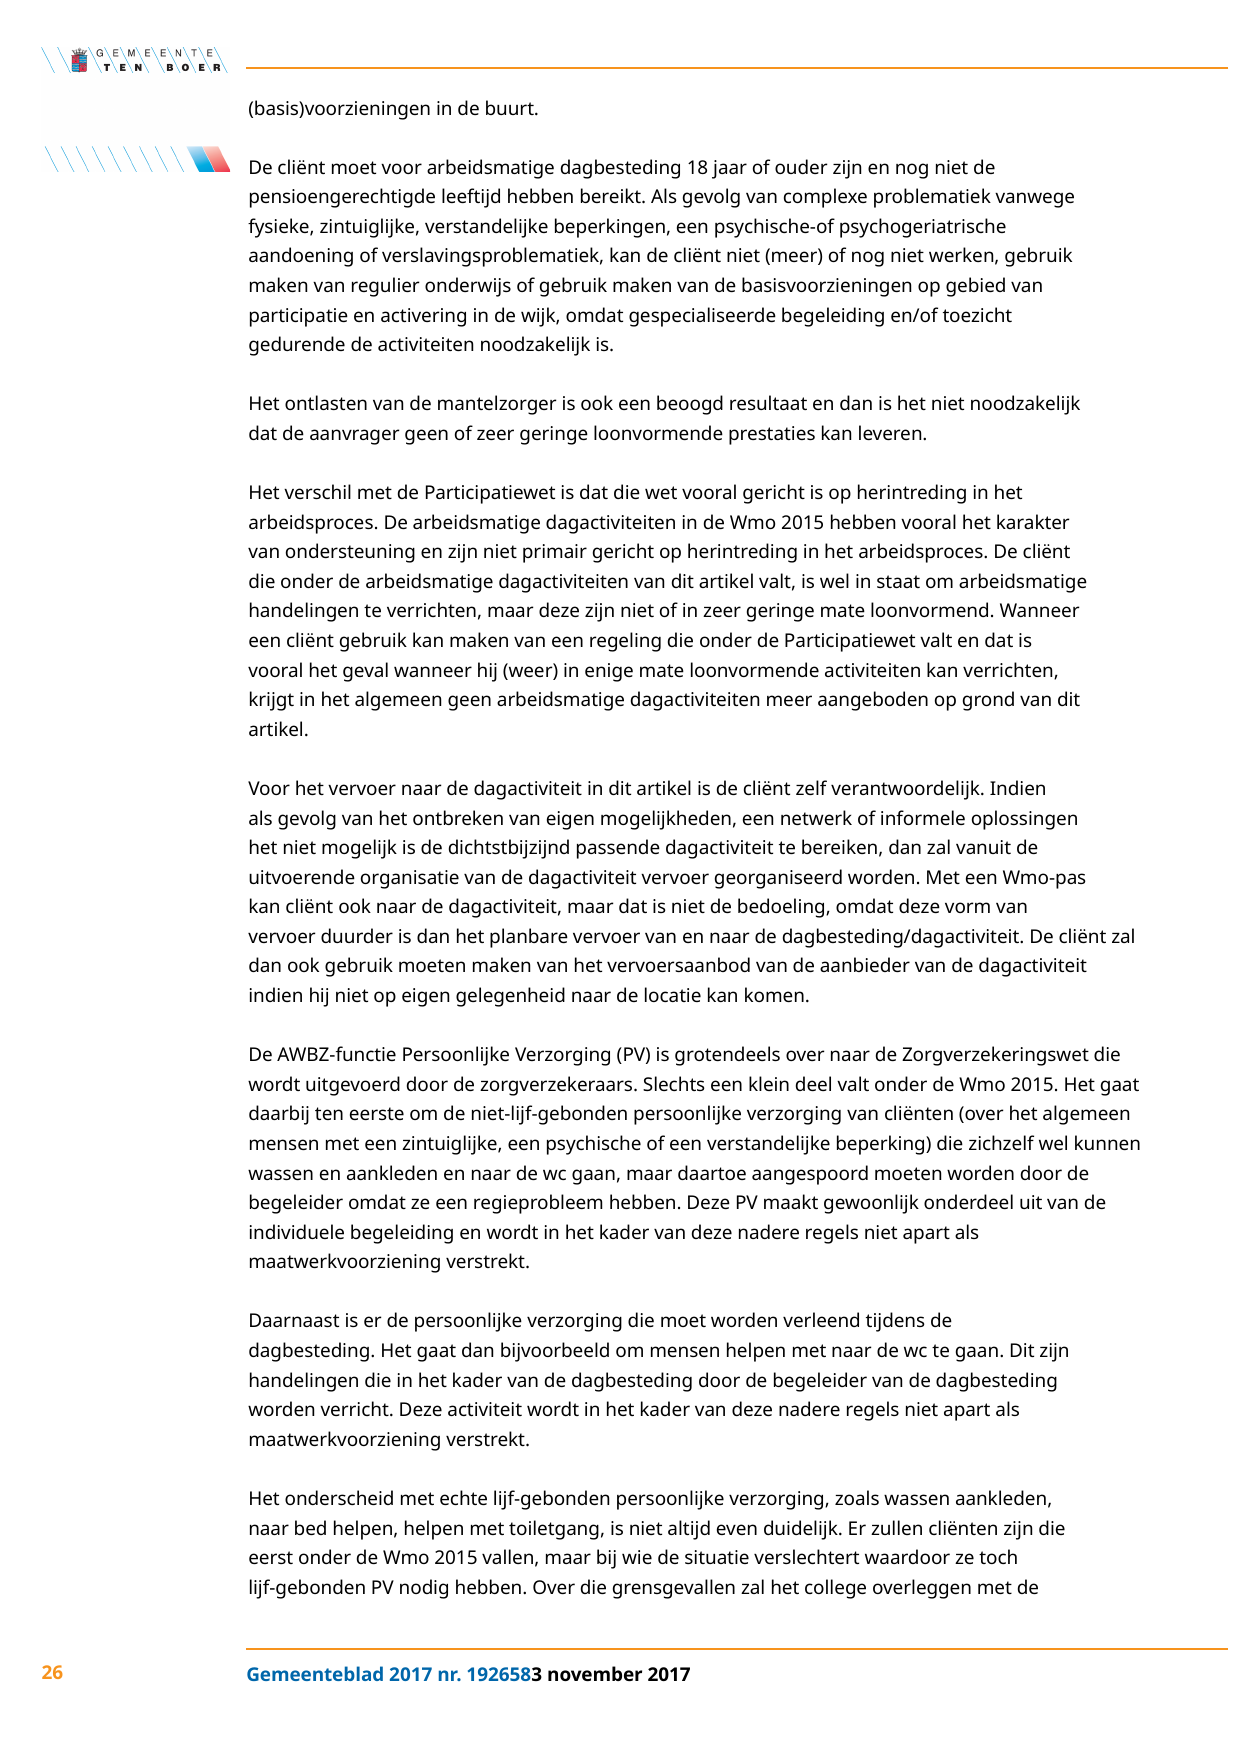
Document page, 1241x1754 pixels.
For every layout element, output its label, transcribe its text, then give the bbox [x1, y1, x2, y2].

text van ondersteuning en zijn niet primair gericht op herintreding in het arbeidsproces. De cliënt [248, 538, 1152, 564]
picture [41, 47, 231, 172]
text een cliënt gebruik kan maken van een regeling die onder de Participatiewet valt en dat is [248, 627, 1152, 653]
text fysieke, zintuiglijke, verstandelijke beperkingen, een psychische-of psychogeriatrische [248, 213, 1152, 239]
text gedurende de activiteiten noodzakelijk is. [248, 331, 1152, 357]
text worden verricht. Deze activiteit wordt in het kader van deze nadere regels niet apart als [248, 1396, 1152, 1422]
text Voor het vervoer naar de dagactiviteit in dit artikel is de cliënt zelf verantwoordelijk. Indien [248, 775, 1152, 801]
text dat de aanvrager geen of zeer geringe loonvormende prestaties kan leveren. [248, 420, 1152, 446]
text Het verschil met de Participatiewet is dat die wet vooral gericht is op herintreding in het [248, 479, 1152, 505]
text lijf-gebonden PV nodig hebben. Over die grensgevallen zal het college overleggen met de [248, 1574, 1152, 1600]
text handelingen die in het kader van de dagbesteding door de begeleider van de dagbesteding [248, 1367, 1152, 1393]
text kan cliënt ook naar de dagactiviteit, maar dat is niet de bedoeling, omdat deze vorm van [248, 893, 1152, 919]
text artikel. [248, 716, 1152, 742]
text handelingen te verrichten, maar deze zijn niet of in zeer geringe mate loonvormend. Wanneer [248, 598, 1152, 623]
text maken van regulier onderwijs of gebruik maken van de basisvoorzieningen op gebied van [248, 272, 1152, 298]
text naar bed helpen, helpen met toiletgang, is niet altijd even duidelijk. Er zullen cliënten zijn die [248, 1515, 1152, 1541]
text pensioengerechtigde leeftijd hebben bereikt. Als gevolg van complexe problematiek vanwege [248, 183, 1152, 209]
text uitvoerende organisatie van de dagactiviteit vervoer georganiseerd worden. Met een Wmo-pas [248, 864, 1152, 890]
text krijgt in het algemeen geen arbeidsmatige dagactiviteiten meer aangeboden op grond van dit [248, 686, 1152, 712]
text De cliënt moet voor arbeidsmatige dagbesteding 18 jaar of ouder zijn en nog niet de [248, 154, 1152, 180]
text eerst onder de Wmo 2015 vallen, maar bij wie de situatie verslechtert waardoor ze toch [248, 1544, 1152, 1570]
text Het onderscheid met echte lijf-gebonden persoonlijke verzorging, zoals wassen aankleden, [248, 1485, 1152, 1511]
text vooral het geval wanneer hij (weer) in enige mate loonvormende activiteiten kan verrichten, [248, 657, 1152, 683]
text als gevolg van het ontbreken van eigen mogelijkheden, een netwerk of informele oplossingen [248, 805, 1152, 831]
text die onder de arbeidsmatige dagactiviteiten van dit artikel valt, is wel in staat om arbeidsmatige [248, 568, 1152, 594]
text Het ontlasten van de mantelzorger is ook een beoogd resultaat en dan is het niet noodzakelijk [248, 391, 1152, 416]
text dagbesteding. Het gaat dan bijvoorbeeld om mensen helpen met naar de wc te gaan. Dit zijn [248, 1337, 1152, 1363]
text (basis)voorzieningen in de buurt. [248, 95, 1152, 121]
text arbeidsproces. De arbeidsmatige dagactiviteiten in de Wmo 2015 hebben vooral het karakter [248, 509, 1152, 535]
text begeleider omdat ze een regieprobleem hebben. Deze PV maakt gewoonlijk onderdeel uit van de individuele begeleiding en wordt in het kader van deze nadere regels niet apart als maatwerkvoorziening verstrekt. [248, 1189, 1152, 1274]
text aandoening of verslavingsproblematiek, kan de cliënt niet (meer) of nog niet werken, gebruik [248, 243, 1152, 268]
text maatwerkvoorziening verstrekt. [248, 1426, 1152, 1452]
text De AWBZ-functie Persoonlijke Verzorging (PV) is grotendeels over naar de Zorgverzekeringswet die wordt uitgevoerd door de zorgverzekeraars. Slechts een klein deel valt onder de Wmo 2015. Het gaat daarbij ten eerste om de niet-lijf-gebonden persoonlijke verzorging van cliënten (over het algemeen mensen met een zintuiglijke, een psychische of een verstandelijke beperking) die zichzelf wel kunnen wassen en aankleden en naar de wc gaan, maar daartoe aangespoord moeten worden door de [248, 1041, 1152, 1186]
text vervoer duurder is dan het planbare vervoer van en naar de dagbesteding/dagactiviteit. De cliënt zal dan ook gebruik moeten maken van het vervoersaanbod van de aanbieder van de dagactiviteit [248, 923, 1152, 978]
text het niet mogelijk is de dichtstbijzijnd passende dagactiviteit te bereiken, dan zal vanuit de [248, 834, 1152, 860]
text indien hij niet op eigen gelegenheid naar de locatie kan komen. [248, 982, 1152, 1008]
text Daarnaast is er de persoonlijke verzorging die moet worden verleend tijdens de [248, 1308, 1152, 1333]
text participatie en activering in de wijk, omdat gespecialiseerde begeleiding en/of toezicht [248, 302, 1152, 328]
